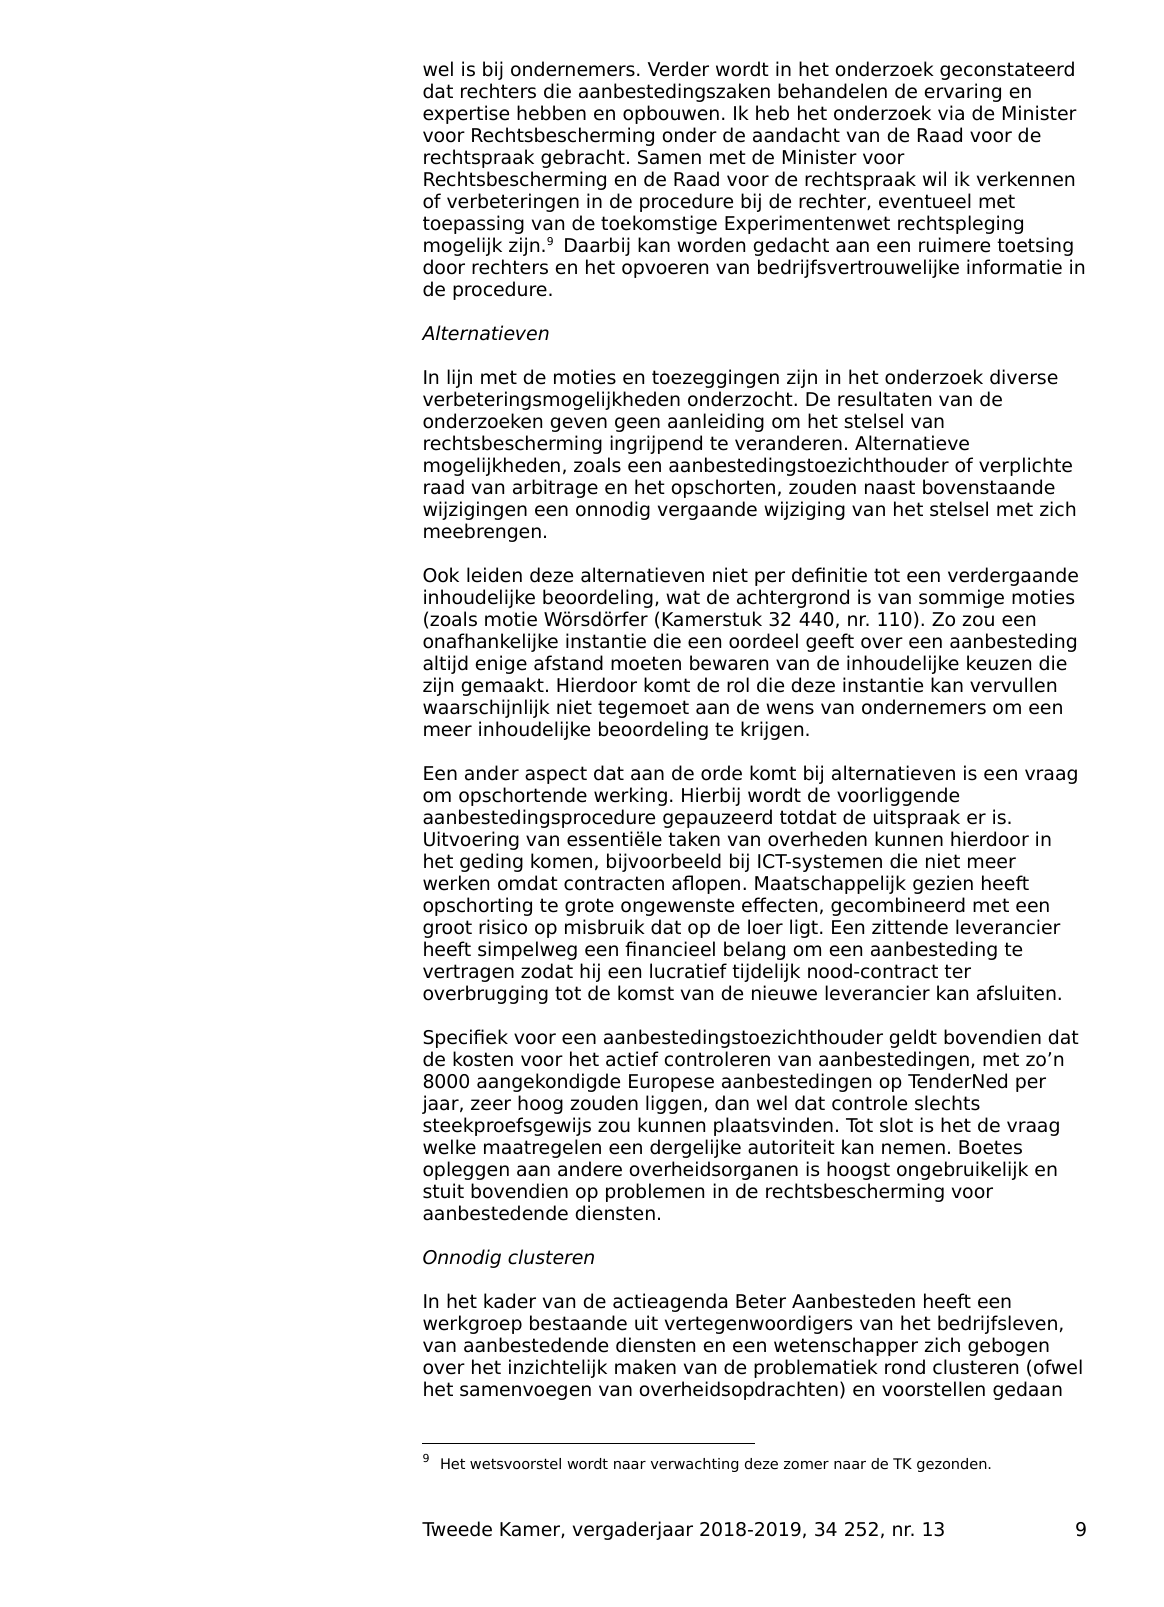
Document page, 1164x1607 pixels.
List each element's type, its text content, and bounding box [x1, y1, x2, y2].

text Het wetsvoorstel wordt naar verwachting deze zomer naar de TK gezonden. [422, 1452, 1087, 1474]
text wel is bij ondernemers. Verder wordt in het onderzoek geconstateerd dat rechters die aanbestedingszaken behandelen de ervaring en expertise hebben en opbouwen. Ik heb het onderzoek via de Minister voor Rechtsbescherming onder de aandacht van de Raad voor de rechtspraak gebracht. Samen met de Minister voor Rechtsbescherming en de Raad voor de rechtspraak wil ik verkennen of verbeteringen in de procedure bij de rechter, eventueel met toepassing van de toekomstige Experimentenwet rechtspleging mogelijk zijn. Daarbij kan worden gedacht aan een ruimere toetsing door rechters en het opvoeren van bedrijfsvertrouwelijke informatie in de procedure. [422, 59, 1087, 301]
text Een ander aspect dat aan de orde komt bij alternatieven is een vraag om opschortende werking. Hierbij wordt de voorliggende aanbestedingsprocedure gepauzeerd totdat de uitspraak er is. Uitvoering van essentiële taken van overheden kunnen hierdoor in het geding komen, bijvoorbeeld bij ICT-systemen die niet meer werken omdat contracten aflopen. Maatschappelijk gezien heeft opschorting te grote ongewenste effecten, gecombineerd met een groot risico op misbruik dat op de loer ligt. Een zittende leverancier heeft simpelweg een financieel belang om een aanbesteding te vertragen zodat hij een lucratief tijdelijk nood-contract ter overbrugging tot de komst van de nieuwe leverancier kan afsluiten. [422, 763, 1087, 1005]
subtitle Alternatieven [422, 323, 1087, 345]
text In lijn met de moties en toezeggingen zijn in het onderzoek diverse verbeteringsmogelijkheden onderzocht. De resultaten van de onderzoeken geven geen aanleiding om het stelsel van rechtsbescherming ingrijpend te veranderen. Alternatieve mogelijkheden, zoals een aanbestedingstoezichthouder of verplichte raad van arbitrage en het opschorten, zouden naast bovenstaande wijzigingen een onnodig vergaande wijziging van het stelsel met zich meebrengen. [422, 367, 1087, 543]
text In het kader van de actieagenda Beter Aanbesteden heeft een werkgroep bestaande uit vertegenwoordigers van het bedrijfsleven, van aanbestedende diensten en een wetenschapper zich gebogen over het inzichtelijk maken van de problematiek rond clusteren (ofwel het samenvoegen van overheidsopdrachten) en voorstellen gedaan [422, 1291, 1087, 1401]
text Ook leiden deze alternatieven niet per definitie tot een verdergaande inhoudelijke beoordeling, wat de achtergrond is van sommige moties (zoals motie Wörsdörfer (Kamerstuk 32 440, nr. 110). Zo zou een onafhankelijke instantie die een oordeel geeft over een aanbesteding altijd enige afstand moeten bewaren van de inhoudelijke keuzen die zijn gemaakt. Hierdoor komt de rol die deze instantie kan vervullen waarschijnlijk niet tegemoet aan de wens van ondernemers om een meer inhoudelijke beoordeling te krijgen. [422, 565, 1087, 741]
text Specifiek voor een aanbestedingstoezichthouder geldt bovendien dat de kosten voor het actief controleren van aanbestedingen, met zo’n 8000 aangekondigde Europese aanbestedingen op TenderNed per jaar, zeer hoog zouden liggen, dan wel dat controle slechts steekproefsgewijs zou kunnen plaatsvinden. Tot slot is het de vraag welke maatregelen een dergelijke autoriteit kan nemen. Boetes opleggen aan andere overheidsorganen is hoogst ongebruikelijk en stuit bovendien op problemen in de rechtsbescherming voor aanbestedende diensten. [422, 1027, 1087, 1225]
subtitle Onnodig clusteren [422, 1247, 1087, 1269]
